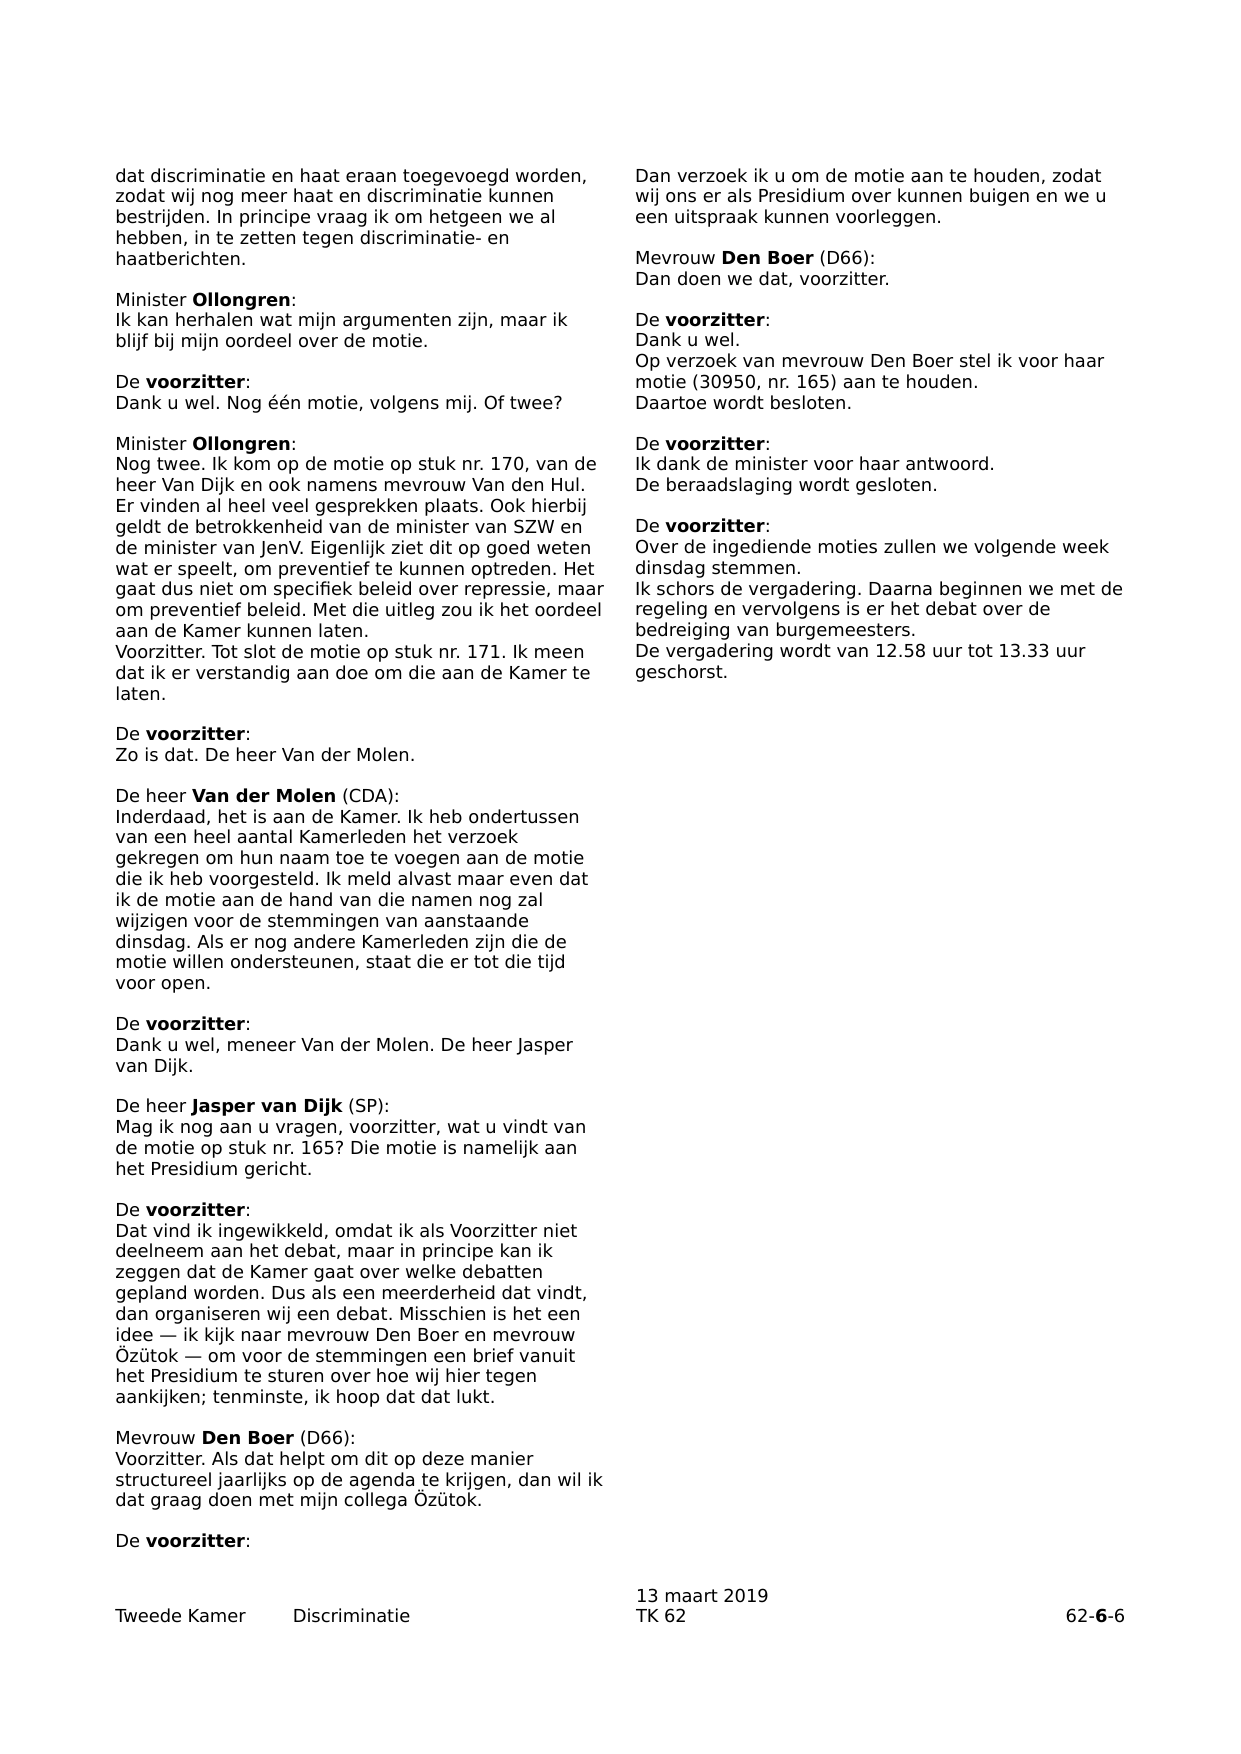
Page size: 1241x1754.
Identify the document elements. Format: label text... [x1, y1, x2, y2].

text De voorzitter: [635, 433, 1125, 454]
text Voorzitter. Tot slot de motie op stuk nr. 171. Ik meen dat ik er verstandig aan doe om die aan de Kamer te laten. [115, 642, 605, 704]
text Dat vind ik ingewikkeld, omdat ik als Voorzitter niet deelneem aan het debat, maar in principe kan ik zeggen dat de Kamer gaat over welke debatten gepland worden. Dus als een meerderheid dat vindt, dan organiseren wij een debat. Misschien is het een idee — ik kijk naar mevrouw Den Boer en mevrouw Özütok — om voor de stemmingen een brief vanuit het Presidium te sturen over hoe wij hier tegen aankijken; tenminste, ik hoop dat dat lukt. [115, 1220, 605, 1408]
text De voorzitter: [115, 1199, 605, 1220]
text Dank u wel. [635, 330, 1125, 351]
text Voorzitter. Als dat helpt om dit op deze manier structureel jaarlijks op de agenda te krijgen, dan wil ik dat graag doen met mijn collega Özütok. [115, 1448, 605, 1511]
text De voorzitter: [115, 724, 605, 745]
text Over de ingediende moties zullen we volgende week dinsdag stemmen. [635, 537, 1125, 578]
text De heer Van der Molen (CDA): [115, 786, 605, 806]
text De voorzitter: [635, 309, 1125, 330]
text Dank u wel, meneer Van der Molen. De heer Jasper van Dijk. [115, 1035, 605, 1076]
text Dank u wel. Nog één motie, volgens mij. Of twee? [115, 393, 605, 413]
text Dan verzoek ik u om de motie aan te houden, zodat wij ons er als Presidium over kunnen buigen en we u een uitspraak kunnen voorleggen. [635, 165, 1125, 228]
text Minister Ollongren: [115, 289, 605, 310]
text De heer Jasper van Dijk (SP): [115, 1096, 605, 1117]
text Minister Ollongren: [115, 433, 605, 454]
text De voorzitter: [115, 1014, 605, 1035]
text De voorzitter: [115, 1531, 605, 1552]
text De vergadering wordt van 12.58 uur tot 13.33 uur geschorst. [635, 641, 1125, 682]
text Op verzoek van mevrouw Den Boer stel ik voor haar motie (30950, nr. 165) aan te houden. [635, 351, 1125, 393]
text dat discriminatie en haat eraan toegevoegd worden, zodat wij nog meer haat en discriminatie kunnen bestrijden. In principe vraag ik om hetgeen we al hebben, in te zetten tegen discriminatie- en haatberichten. [115, 165, 605, 269]
text Inderdaad, het is aan de Kamer. Ik heb ondertussen van een heel aantal Kamerleden het verzoek gekregen om hun naam toe te voegen aan de motie die ik heb voorgesteld. Ik meld alvast maar even dat ik de motie aan de hand van die namen nog zal wijzigen voor de stemmingen van aanstaande dinsdag. Als er nog andere Kamerleden zijn die de motie willen ondersteunen, staat die er tot die tijd voor open. [115, 806, 605, 994]
text Ik schors de vergadering. Daarna beginnen we met de regeling en vervolgens is er het debat over de bedreiging van burgemeesters. [635, 578, 1125, 641]
text Daartoe wordt besloten. [635, 393, 1125, 413]
text Nog twee. Ik kom op de motie op stuk nr. 170, van de heer Van Dijk en ook namens mevrouw Van den Hul. Er vinden al heel veel gesprekken plaats. Ook hierbij geldt de betrokkenheid van de minister van SZW en de minister van JenV. Eigenlijk ziet dit op goed weten wat er speelt, om preventief te kunnen optreden. Het gaat dus niet om specifiek beleid over repressie, maar om preventief beleid. Met die uitleg zou ik het oordeel aan de Kamer kunnen laten. [115, 454, 605, 642]
text De voorzitter: [635, 516, 1125, 537]
text Dan doen we dat, voorzitter. [635, 268, 1125, 289]
text De voorzitter: [115, 372, 605, 393]
text Mevrouw Den Boer (D66): [115, 1428, 605, 1448]
text Ik dank de minister voor haar antwoord. [635, 454, 1125, 475]
text De beraadslaging wordt gesloten. [635, 475, 1125, 496]
text Ik kan herhalen wat mijn argumenten zijn, maar ik blijf bij mijn oordeel over de motie. [115, 310, 605, 352]
text Zo is dat. De heer Van der Molen. [115, 745, 605, 766]
text Mevrouw Den Boer (D66): [635, 248, 1125, 268]
text Mag ik nog aan u vragen, voorzitter, wat u vindt van de motie op stuk nr. 165? Die motie is namelijk aan het Presidium gericht. [115, 1117, 605, 1179]
